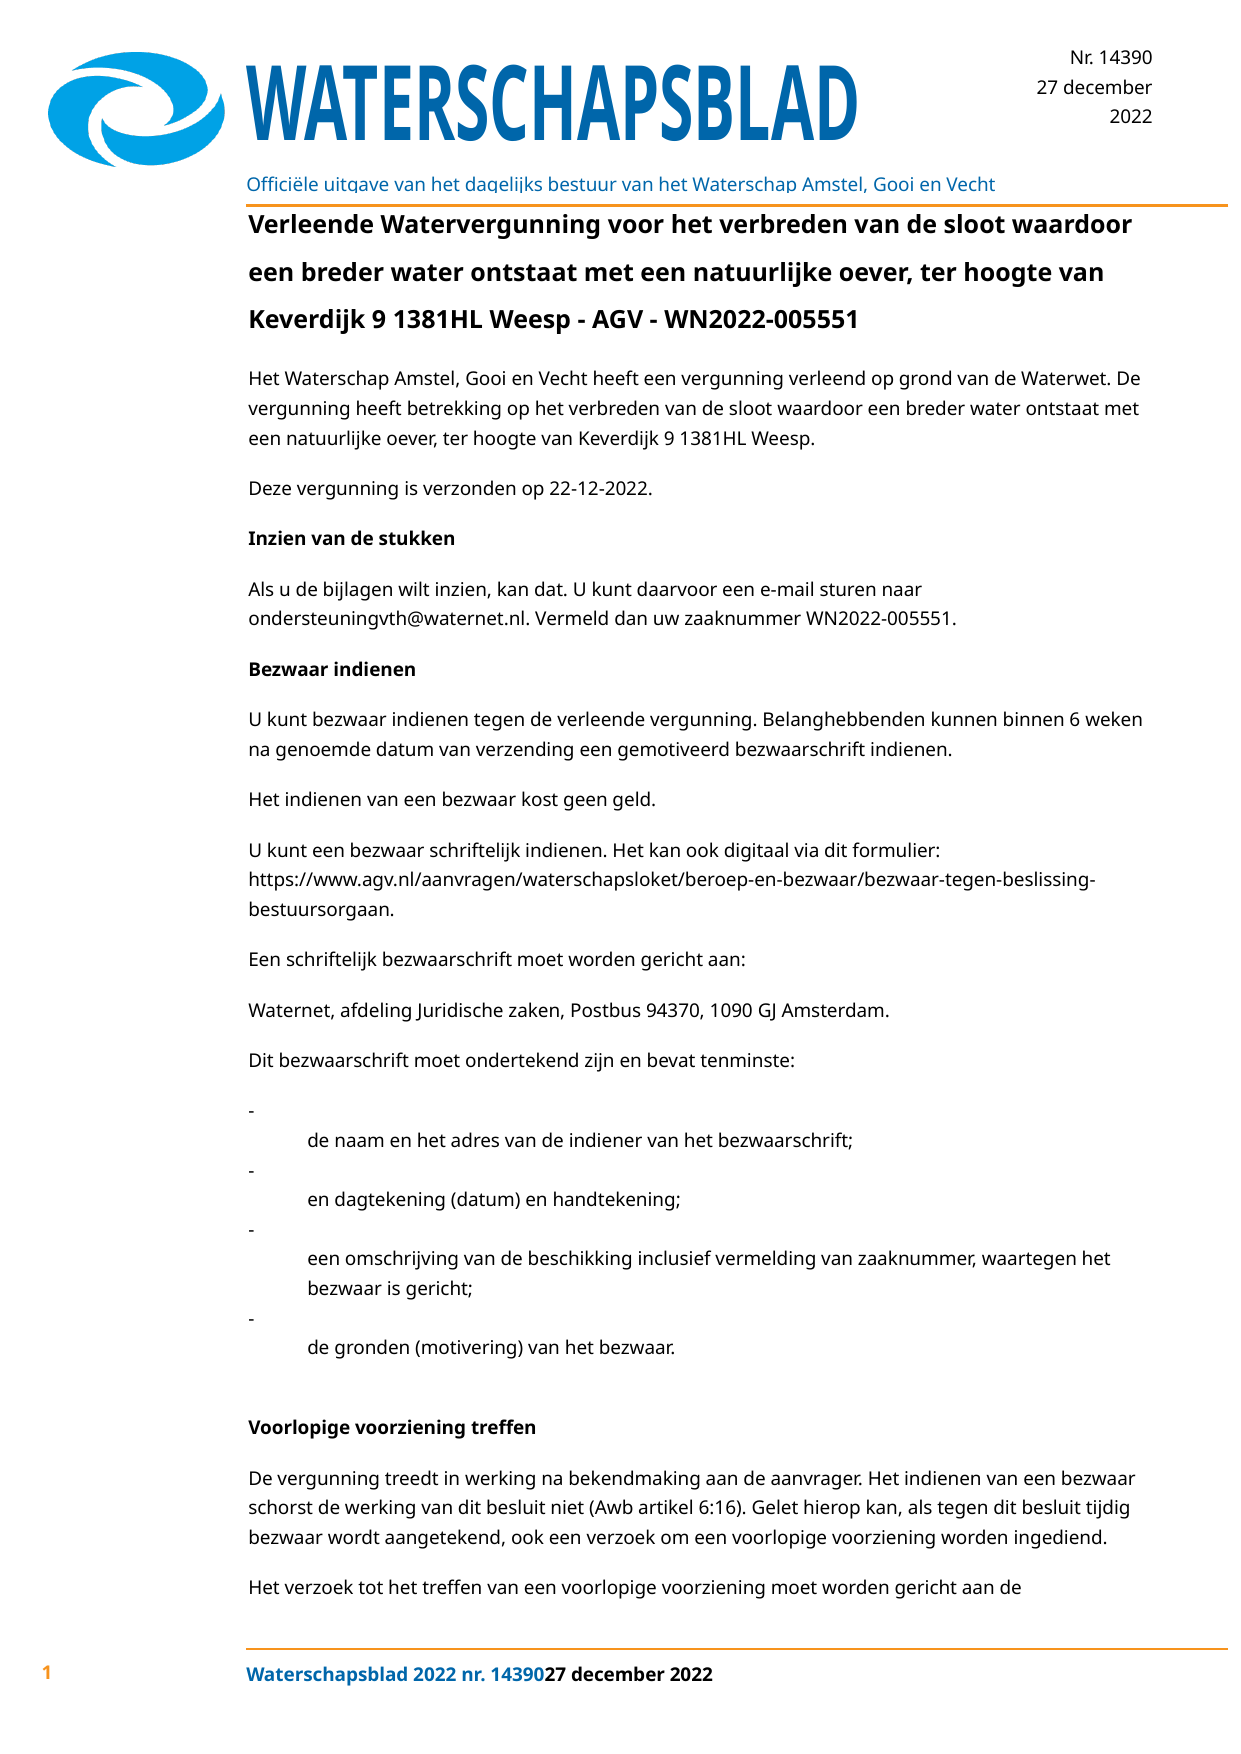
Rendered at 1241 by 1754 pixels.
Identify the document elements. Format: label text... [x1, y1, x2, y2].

text Waternet, afdeling Juridische zaken, Postbus 94370, 1090 GJ Amsterdam. [248, 997, 1152, 1022]
text Het indienen van een bezwaar kost geen geld. [248, 786, 1152, 812]
text Bezwaar indienen [248, 656, 1152, 682]
list de naam en het adres van de indiener van het bezwaarschrift; [248, 1127, 1152, 1153]
text Als u de bijlagen wilt inzien, kan dat. U kunt daarvoor een e-mail sturen naar ondersteuningvth@waternet.nl. Vermeld dan uw zaaknummer WN2022-005551. [248, 576, 1152, 631]
text Inzien van de stukken [248, 526, 1152, 551]
text Verleende Watervergunning voor het verbreden van de sloot waardoor een breder water ontstaat met een natuurlijke oever, ter hoogte van Keverdijk 9 1381HL Weesp - AGV - WN2022-005551 [248, 207, 1152, 336]
text Dit bezwaarschrift moet ondertekend zijn en bevat tenminste: [248, 1047, 1152, 1073]
text De vergunning treedt in werking na bekendmaking aan de aanvrager. Het indienen van een bezwaar schorst de werking van dit besluit niet (Awb artikel 6:16). Gelet hierop kan, als tegen dit besluit tijdig bezwaar wordt aangetekend, ook een verzoek om een voorlopige voorziening worden ingediend. [248, 1465, 1152, 1549]
text Deze vergunning is verzonden op 22-12-2022. [248, 475, 1152, 501]
text U kunt bezwaar indienen tegen de verleende vergunning. Belanghebbenden kunnen binnen 6 weken na genoemde datum van verzending een gemotiveerd bezwaarschrift indienen. [248, 706, 1152, 762]
list en dagtekening (datum) en handtekening; [248, 1186, 1152, 1212]
text Een schriftelijk bezwaarschrift moet worden gericht aan: [248, 946, 1152, 972]
text Het Waterschap Amstel, Gooi en Vecht heeft een vergunning verleend op grond van de Waterwet. De vergunning heeft betrekking op het verbreden van de sloot waardoor een breder water ontstaat met een natuurlijke oever, ter hoogte van Keverdijk 9 1381HL Weesp. [248, 366, 1152, 450]
text Voorlopige voorziening treffen [248, 1414, 1152, 1440]
picture [41, 47, 231, 172]
list een omschrijving van de beschikking inclusief vermelding van zaaknummer, waartegen het bezwaar is gericht; [248, 1246, 1152, 1301]
list de gronden (motivering) van het bezwaar. [248, 1334, 1152, 1360]
text U kunt een bezwaar schriftelijk indienen. Het kan ook digitaal via dit formulier: https://www.agv.nl/aanvragen/waterschapsloket/beroep-en-bezwaar/bezwaar-tegen-beslissing-bestuursorgaan. [248, 837, 1152, 922]
text Het verzoek tot het treffen van een voorlopige voorziening moet worden gericht aan de [248, 1574, 1152, 1600]
